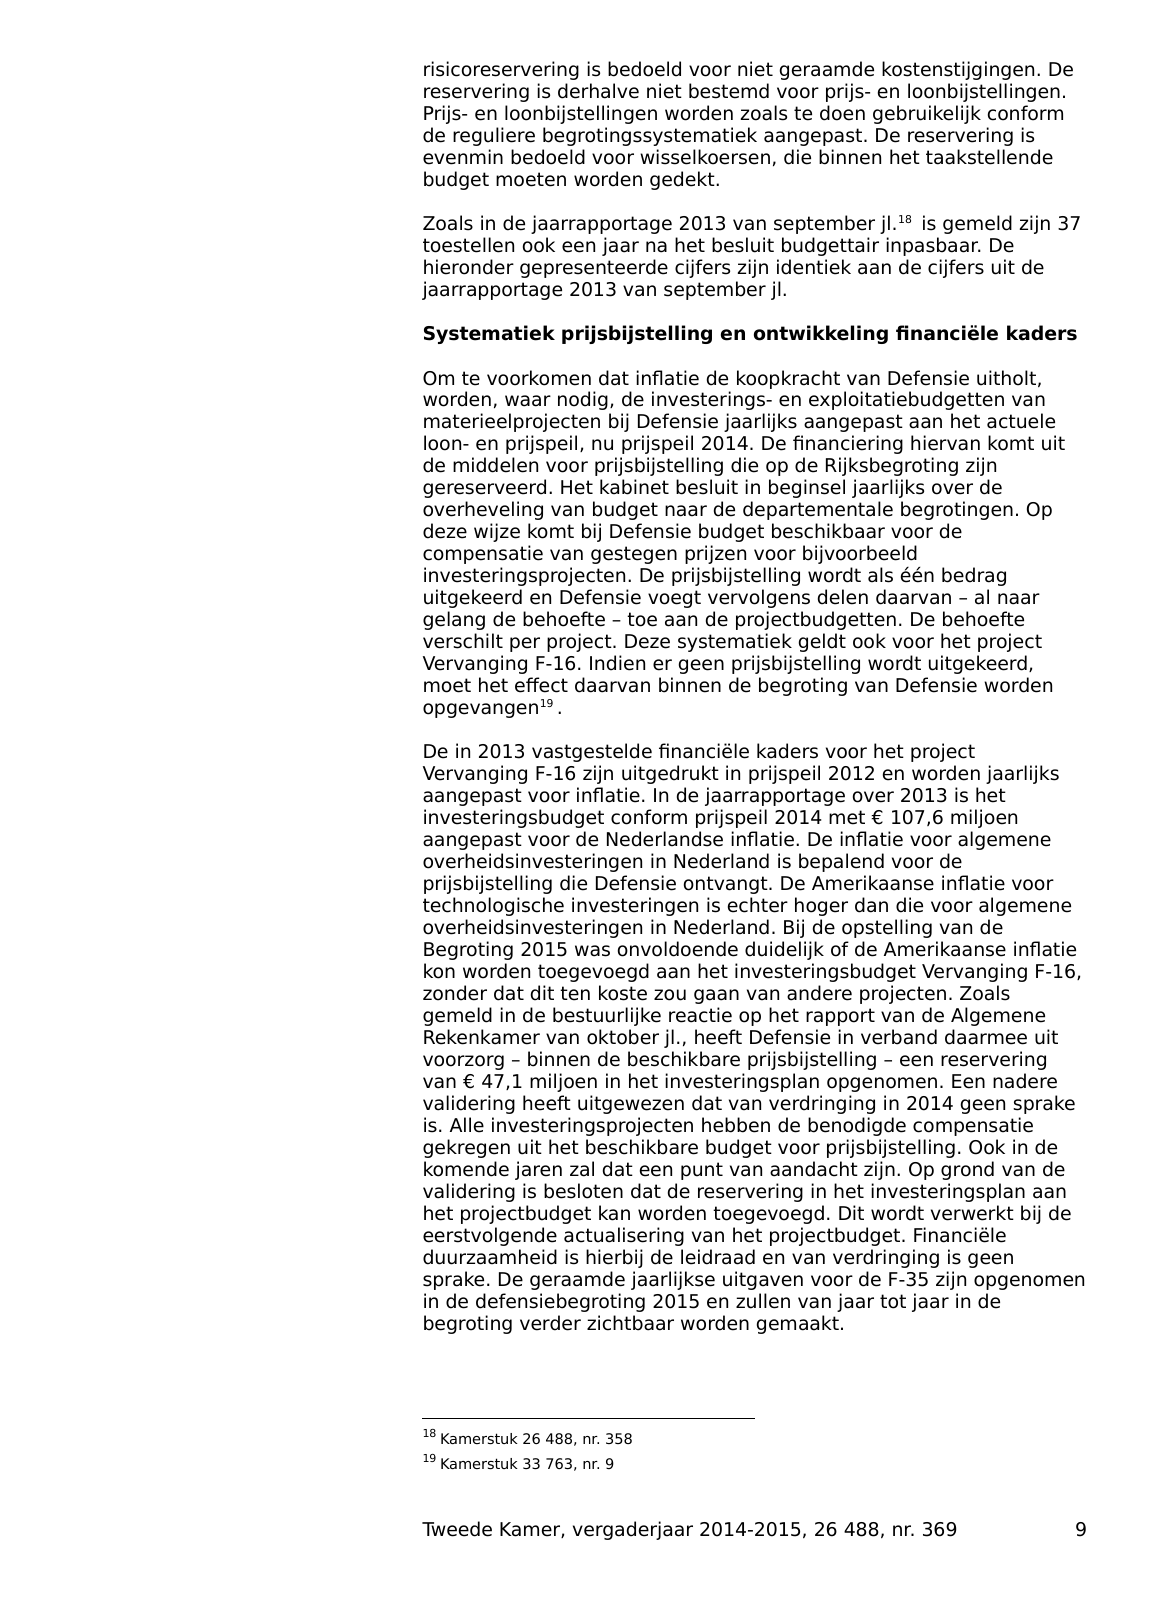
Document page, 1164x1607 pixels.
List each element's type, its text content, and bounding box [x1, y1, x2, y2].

text Kamerstuk 26 488, nr. 358 [422, 1427, 1087, 1449]
text Kamerstuk 33 763, nr. 9 [422, 1452, 1087, 1474]
text De in 2013 vastgestelde financiële kaders voor het project Vervanging F-16 zijn uitgedrukt in prijspeil 2012 en worden jaarlijks aangepast voor inflatie. In de jaarrapportage over 2013 is het investeringsbudget conform prijspeil 2014 met € 107,6 miljoen aangepast voor de Nederlandse inflatie. De inflatie voor algemene overheidsinvesteringen in Nederland is bepalend voor de prijsbijstelling die Defensie ontvangt. De Amerikaanse inflatie voor technologische investeringen is echter hoger dan die voor algemene overheidsinvesteringen in Nederland. Bij de opstelling van de Begroting 2015 was onvoldoende duidelijk of de Amerikaanse inflatie kon worden toegevoegd aan het investeringsbudget Vervanging F-16, zonder dat dit ten koste zou gaan van andere projecten. Zoals gemeld in de bestuurlijke reactie op het rapport van de Algemene Rekenkamer van oktober jl., heeft Defensie in verband daarmee uit voorzorg – binnen de beschikbare prijsbijstelling – een reservering van € 47,1 miljoen in het investeringsplan opgenomen. Een nadere validering heeft uitgewezen dat van verdringing in 2014 geen sprake is. Alle investeringsprojecten hebben de benodigde compensatie gekregen uit het beschikbare budget voor prijsbijstelling. Ook in de komende jaren zal dat een punt van aandacht zijn. Op grond van de validering is besloten dat de reservering in het investeringsplan aan het projectbudget kan worden toegevoegd. Dit wordt verwerkt bij de eerstvolgende actualisering van het projectbudget. Financiële duurzaamheid is hierbij de leidraad en van verdringing is geen sprake. De geraamde jaarlijkse uitgaven voor de F-35 zijn opgenomen in de defensiebegroting 2015 en zullen van jaar tot jaar in de begroting verder zichtbaar worden gemaakt. [422, 741, 1087, 1335]
text Zoals in de jaarrapportage 2013 van september jl. is gemeld zijn 37 toestellen ook een jaar na het besluit budgettair inpasbaar. De hieronder gepresenteerde cijfers zijn identiek aan de cijfers uit de jaarrapportage 2013 van september jl. [422, 213, 1087, 301]
subtitle Systematiek prijsbijstelling en ontwikkeling financiële kaders [422, 323, 1087, 345]
text risicoreservering is bedoeld voor niet geraamde kostenstijgingen. De reservering is derhalve niet bestemd voor prijs- en loonbijstellingen. Prijs- en loonbijstellingen worden zoals te doen gebruikelijk conform de reguliere begrotingssystematiek aangepast. De reservering is evenmin bedoeld voor wisselkoersen, die binnen het taakstellende budget moeten worden gedekt. [422, 59, 1087, 191]
text Om te voorkomen dat inflatie de koopkracht van Defensie uitholt, worden, waar nodig, de investerings- en exploitatiebudgetten van materieelprojecten bij Defensie jaarlijks aangepast aan het actuele loon- en prijspeil, nu prijspeil 2014. De financiering hiervan komt uit de middelen voor prijsbijstelling die op de Rijksbegroting zijn gereserveerd. Het kabinet besluit in beginsel jaarlijks over de overheveling van budget naar de departementale begrotingen. Op deze wijze komt bij Defensie budget beschikbaar voor de compensatie van gestegen prijzen voor bijvoorbeeld investeringsprojecten. De prijsbijstelling wordt als één bedrag uitgekeerd en Defensie voegt vervolgens delen daarvan – al naar gelang de behoefte – toe aan de projectbudgetten. De behoefte verschilt per project. Deze systematiek geldt ook voor het project Vervanging F-16. Indien er geen prijsbijstelling wordt uitgekeerd, moet het effect daarvan binnen de begroting van Defensie worden opgevangen. [422, 367, 1087, 719]
